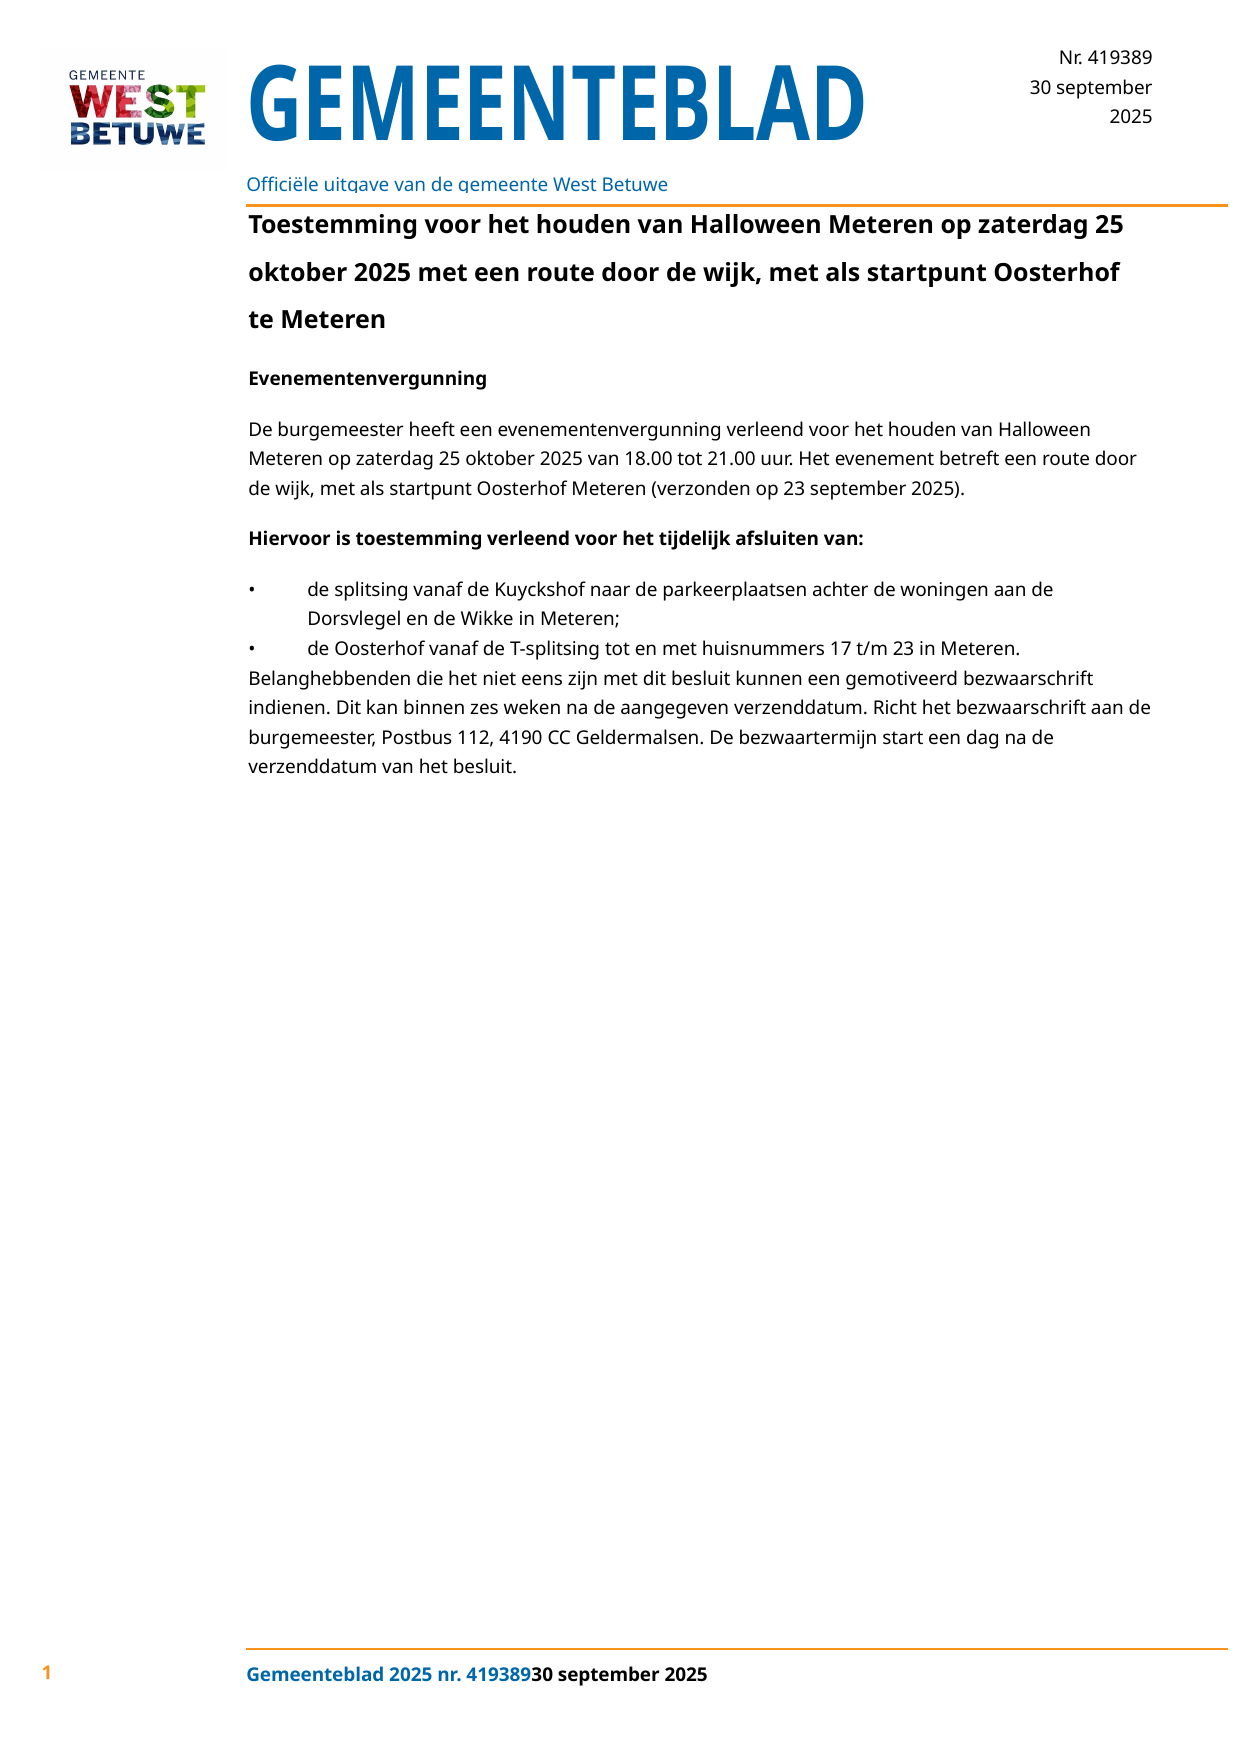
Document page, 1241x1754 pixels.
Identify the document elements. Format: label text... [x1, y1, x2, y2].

text Hiervoor is toestemming verleend voor het tijdelijk afsluiten van: [248, 526, 1152, 551]
list de Oosterhof vanaf de T-splitsing tot en met huisnummers 17 t/m 23 in Meteren. [248, 635, 1152, 661]
text Belanghebbenden die het niet eens zijn met dit besluit kunnen een gemotiveerd bezwaarschrift indienen. Dit kan binnen zes weken na de aangegeven verzenddatum. Richt het bezwaarschrift aan de burgemeester, Postbus 112, 4190 CC Geldermalsen. De bezwaartermijn start een dag na de verzenddatum van het besluit. [248, 665, 1152, 779]
text Evenementenvergunning [248, 366, 1152, 391]
text De burgemeester heeft een evenementenvergunning verleend voor het houden van Halloween Meteren op zaterdag 25 oktober 2025 van 18.00 tot 21.00 uur. Het evenement betreft een route door de wijk, met als startpunt Oosterhof Meteren (verzonden op 23 september 2025). [248, 416, 1152, 501]
list de splitsing vanaf de Kuyckshof naar de parkeerplaatsen achter de woningen aan de Dorsvlegel en de Wikke in Meteren; [248, 576, 1152, 631]
picture [41, 47, 231, 172]
text Toestemming voor het houden van Halloween Meteren op zaterdag 25 oktober 2025 met een route door de wijk, met als startpunt Oosterhof te Meteren [248, 207, 1152, 336]
